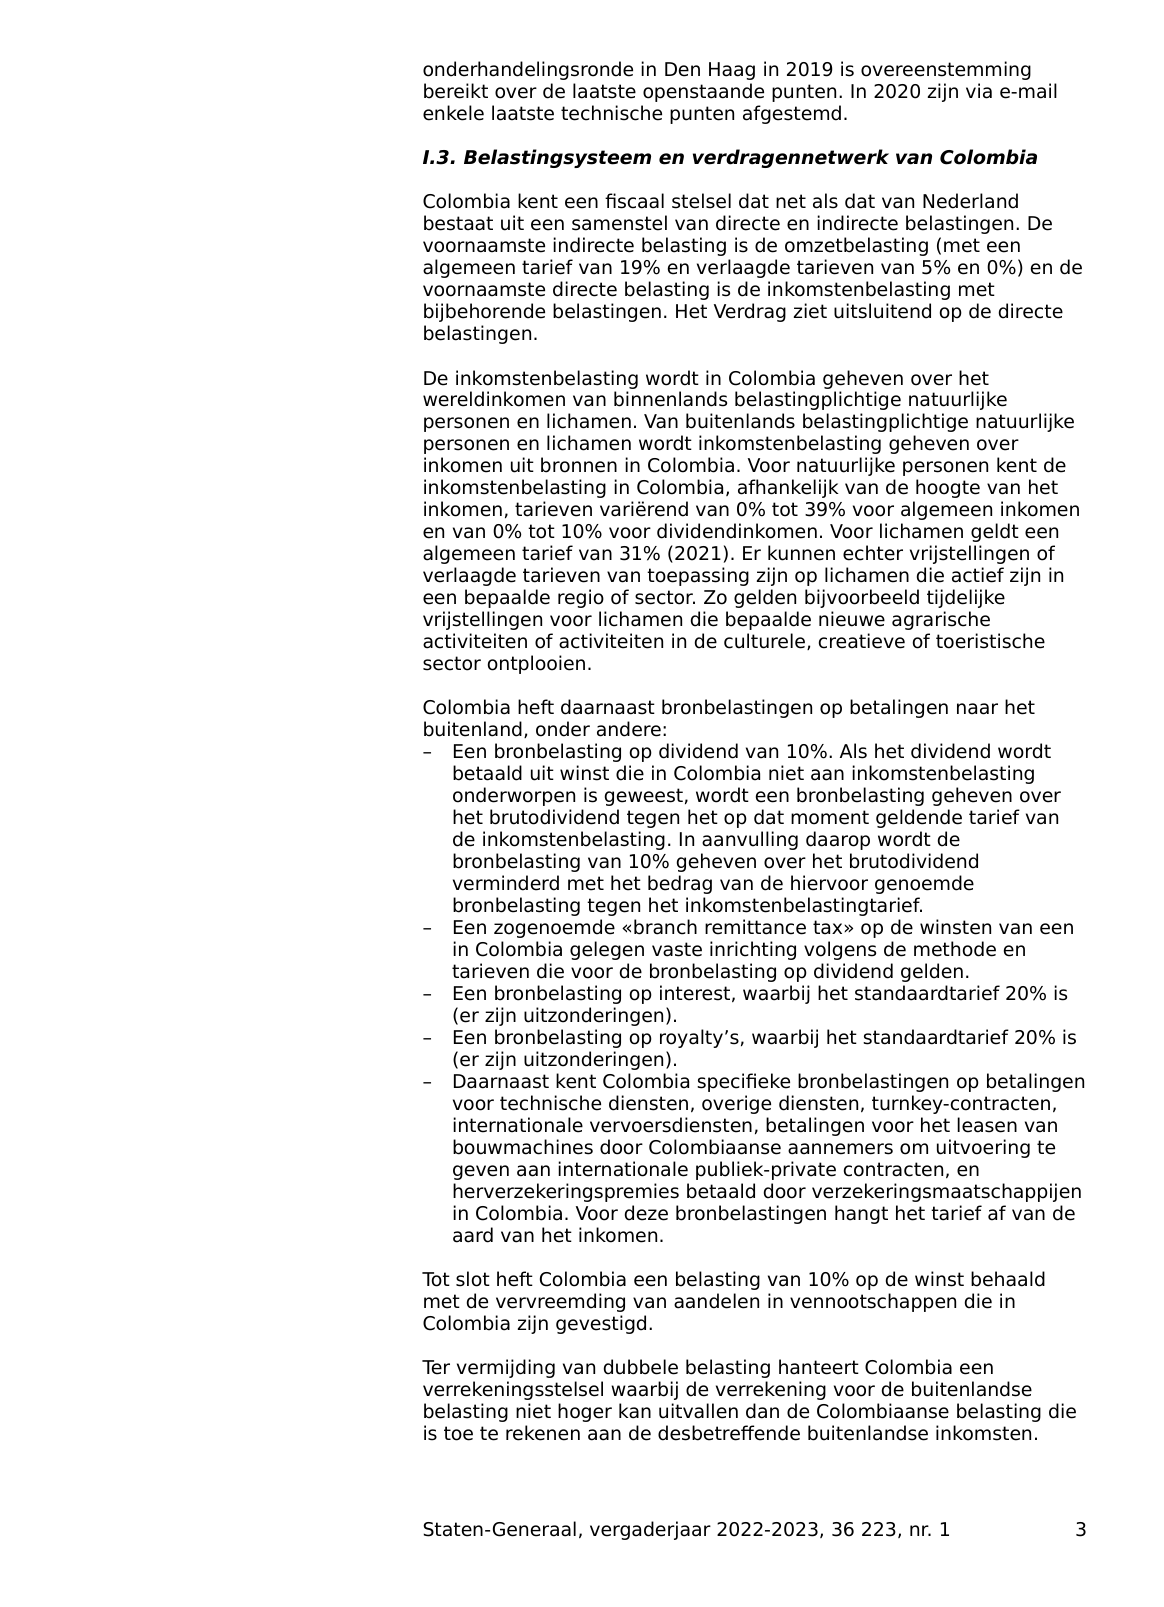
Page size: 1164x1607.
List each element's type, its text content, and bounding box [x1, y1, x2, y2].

subtitle I.3. Belastingsysteem en verdragennetwerk van Colombia [422, 147, 1087, 169]
text onderhandelingsronde in Den Haag in 2019 is overeenstemming bereikt over de laatste openstaande punten. In 2020 zijn via e-mail enkele laatste technische punten afgestemd. [422, 59, 1087, 125]
text Tot slot heft Colombia een belasting van 10% op de winst behaald met de vervreemding van aandelen in vennootschappen die in Colombia zijn gevestigd. [422, 1269, 1087, 1335]
text – Een zogenoemde «branch remittance tax» op de winsten van een in Colombia gelegen vaste inrichting volgens de methode en tarieven die voor de bronbelasting op dividend gelden. [422, 917, 1087, 983]
text – Een bronbelasting op dividend van 10%. Als het dividend wordt betaald uit winst die in Colombia niet aan inkomstenbelasting onderworpen is geweest, wordt een bronbelasting geheven over het brutodividend tegen het op dat moment geldende tarief van de inkomstenbelasting. In aanvulling daarop wordt de bronbelasting van 10% geheven over het brutodividend verminderd met het bedrag van de hiervoor genoemde bronbelasting tegen het inkomstenbelastingtarief. [422, 741, 1087, 917]
text – Een bronbelasting op interest, waarbij het standaardtarief 20% is (er zijn uitzonderingen). [422, 983, 1087, 1027]
text – Daarnaast kent Colombia specifieke bronbelastingen op betalingen voor technische diensten, overige diensten, turnkey-contracten, internationale vervoersdiensten, betalingen voor het leasen van bouwmachines door Colombiaanse aannemers om uitvoering te geven aan internationale publiek-private contracten, en herverzekeringspremies betaald door verzekeringsmaatschappijen in Colombia. Voor deze bronbelastingen hangt het tarief af van de aard van het inkomen. [422, 1071, 1087, 1247]
text Colombia heft daarnaast bronbelastingen op betalingen naar het buitenland, onder andere: [422, 697, 1087, 741]
text De inkomstenbelasting wordt in Colombia geheven over het wereldinkomen van binnenlands belastingplichtige natuurlijke personen en lichamen. Van buitenlands belastingplichtige natuurlijke personen en lichamen wordt inkomstenbelasting geheven over inkomen uit bronnen in Colombia. Voor natuurlijke personen kent de inkomstenbelasting in Colombia, afhankelijk van de hoogte van het inkomen, tarieven variërend van 0% tot 39% voor algemeen inkomen en van 0% tot 10% voor dividendinkomen. Voor lichamen geldt een algemeen tarief van 31% (2021). Er kunnen echter vrijstellingen of verlaagde tarieven van toepassing zijn op lichamen die actief zijn in een bepaalde regio of sector. Zo gelden bijvoorbeeld tijdelijke vrijstellingen voor lichamen die bepaalde nieuwe agrarische activiteiten of activiteiten in de culturele, creatieve of toeristische sector ontplooien. [422, 367, 1087, 675]
text Ter vermijding van dubbele belasting hanteert Colombia een verrekeningsstelsel waarbij de verrekening voor de buitenlandse belasting niet hoger kan uitvallen dan de Colombiaanse belasting die is toe te rekenen aan de desbetreffende buitenlandse inkomsten. [422, 1357, 1087, 1445]
text Colombia kent een fiscaal stelsel dat net als dat van Nederland bestaat uit een samenstel van directe en indirecte belastingen. De voornaamste indirecte belasting is de omzetbelasting (met een algemeen tarief van 19% en verlaagde tarieven van 5% en 0%) en de voornaamste directe belasting is de inkomstenbelasting met bijbehorende belastingen. Het Verdrag ziet uitsluitend op de directe belastingen. [422, 191, 1087, 345]
text – Een bronbelasting op royalty’s, waarbij het standaardtarief 20% is (er zijn uitzonderingen). [422, 1027, 1087, 1071]
